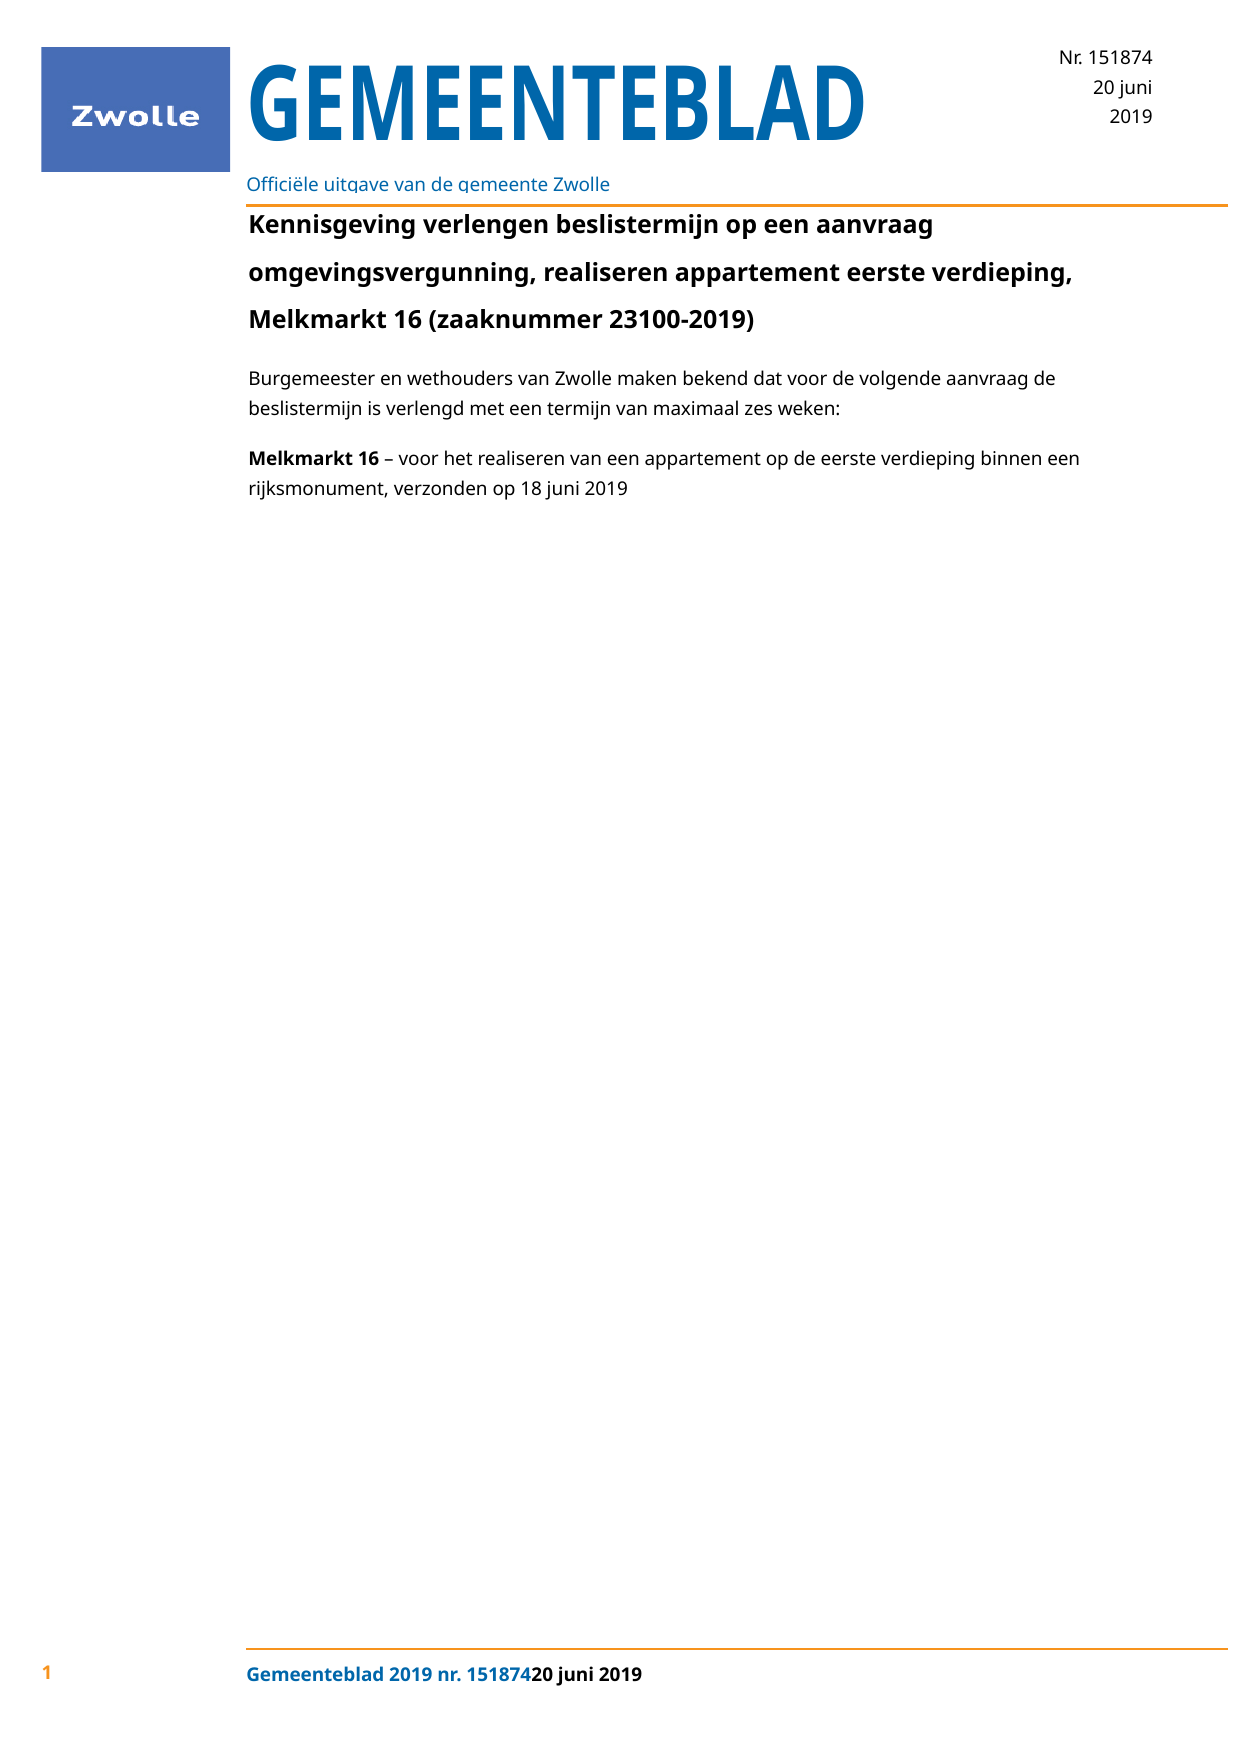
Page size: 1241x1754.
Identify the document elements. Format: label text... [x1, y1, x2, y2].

text Kennisgeving verlengen beslistermijn op een aanvraag omgevingsvergunning, realiseren appartement eerste verdieping, Melkmarkt 16 (zaaknummer 23100-2019) [248, 207, 1152, 336]
text Burgemeester en wethouders van Zwolle maken bekend dat voor de volgende aanvraag de beslistermijn is verlengd met een termijn van maximaal zes weken: [248, 366, 1152, 421]
text Melkmarkt 16 – voor het realiseren van een appartement op de eerste verdieping binnen een rijksmonument, verzonden op 18 juni 2019 [248, 446, 1152, 501]
picture [41, 47, 231, 172]
